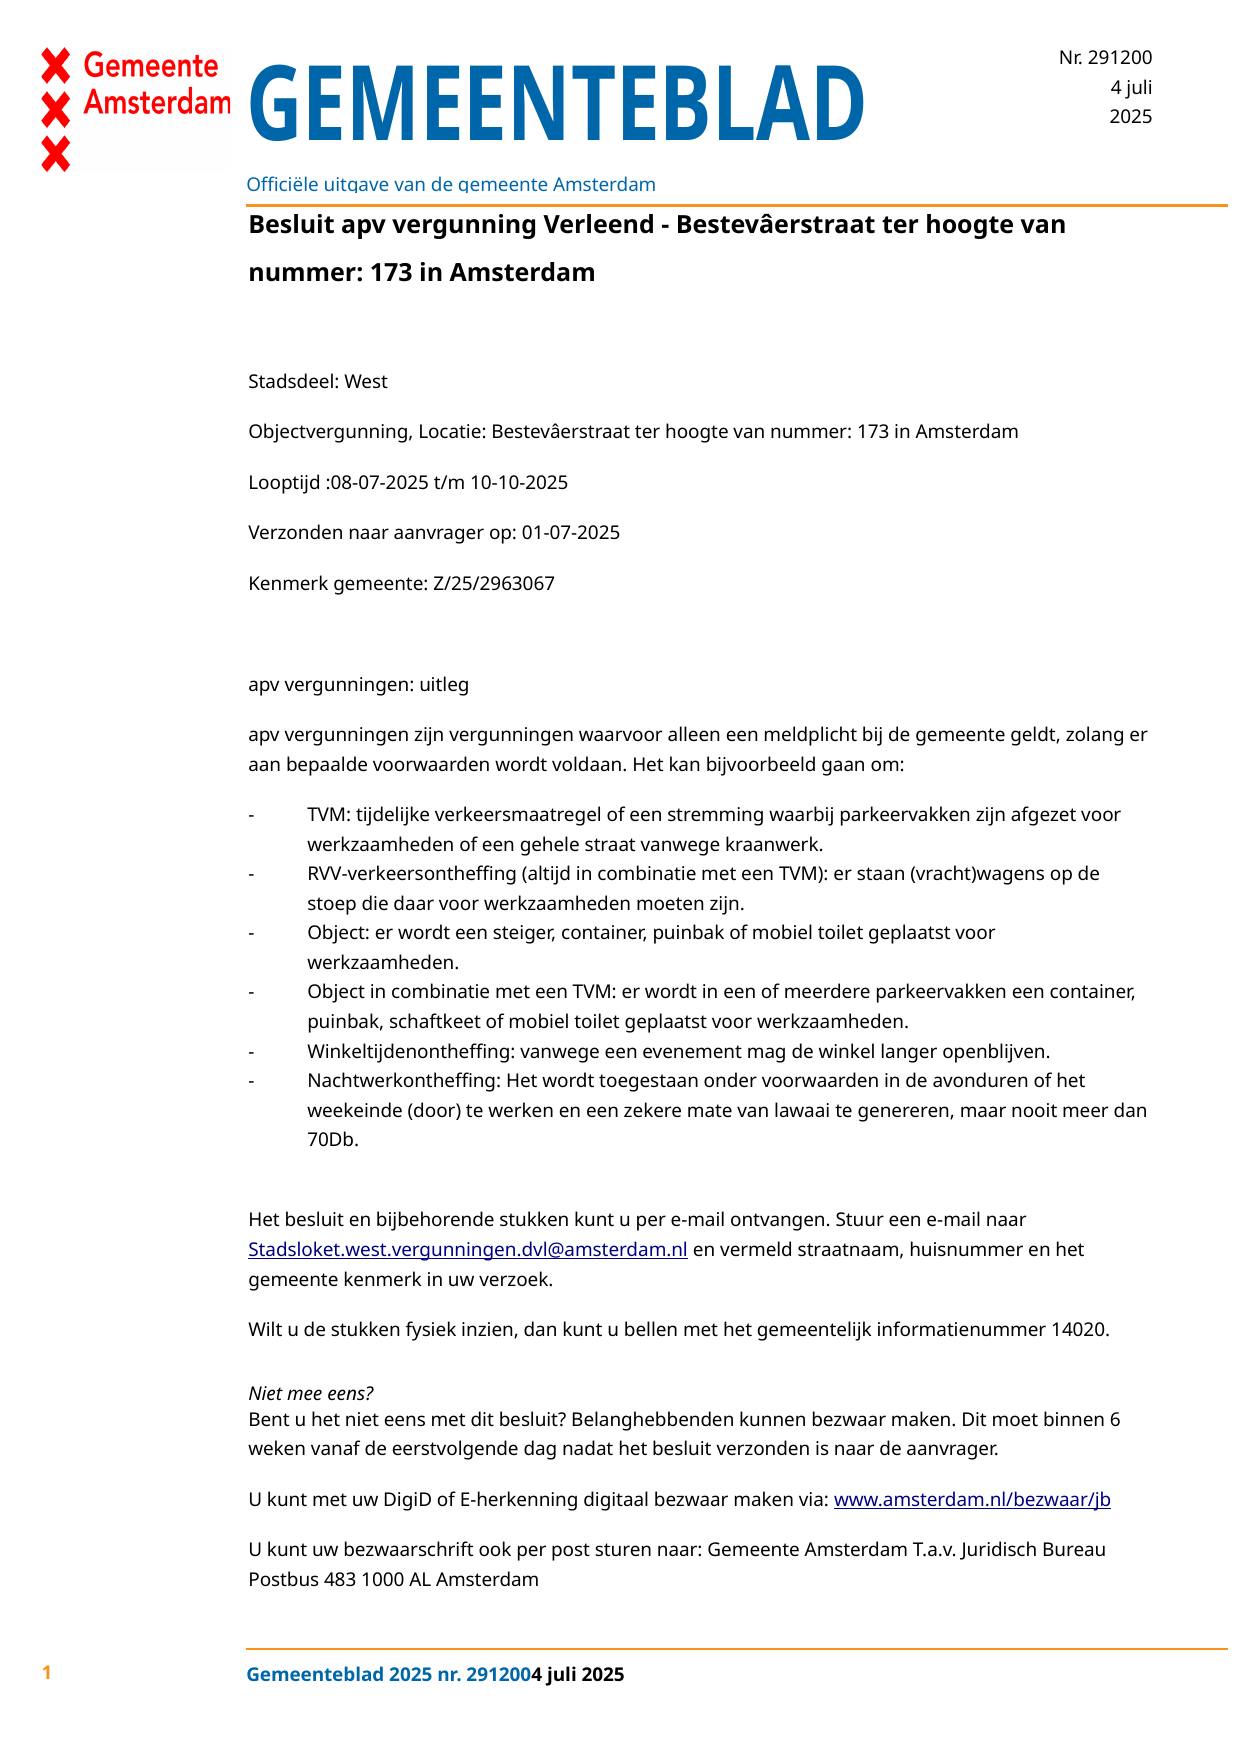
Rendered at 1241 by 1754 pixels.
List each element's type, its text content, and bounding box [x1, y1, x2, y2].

list Nachtwerkontheffing: Het wordt toegestaan onder voorwaarden in de avonduren of het weekeinde (door) te werken en een zekere mate van lawaai te genereren, maar nooit meer dan 70Db. [248, 1067, 1152, 1152]
text Niet mee eens? [248, 1380, 1152, 1406]
text apv vergunningen: uitleg [248, 671, 1152, 697]
text Besluit apv vergunning Verleend - Bestevâerstraat ter hoogte van nummer: 173 in Amsterdam [248, 207, 1152, 288]
text Het besluit en bijbehorende stukken kunt u per e-mail ontvangen. Stuur een e-mail naar Stadsloket.west.vergunningen.dvl@amsterdam.nl en vermeld straatnaam, huisnummer en het gemeente kenmerk in uw verzoek. [248, 1207, 1152, 1292]
text Wilt u de stukken fysiek inzien, dan kunt u bellen met het gemeentelijk informatienummer 14020. [248, 1316, 1152, 1342]
text U kunt uw bezwaarschrift ook per post sturen naar: Gemeente Amsterdam T.a.v. Juridisch Bureau Postbus 483 1000 AL Amsterdam [248, 1536, 1152, 1592]
text Kenmerk gemeente: Z/25/2963067 [248, 570, 1152, 596]
list RVV-verkeersontheffing (altijd in combinatie met een TVM): er staan (vracht)wagens op de stoep die daar voor werkzaamheden moeten zijn. [248, 860, 1152, 916]
picture [41, 47, 231, 172]
text apv vergunningen zijn vergunningen waarvoor alleen een meldplicht bij de gemeente geldt, zolang er aan bepaalde voorwaarden wordt voldaan. Het kan bijvoorbeeld gaan om: [248, 721, 1152, 777]
text Looptijd :08-07-2025 t/m 10-10-2025 [248, 469, 1152, 495]
text Bent u het niet eens met dit besluit? Belanghebbenden kunnen bezwaar maken. Dit moet binnen 6 weken vanaf de eerstvolgende dag nadat het besluit verzonden is naar de aanvrager. [248, 1406, 1152, 1461]
text U kunt met uw DigiD of E-herkenning digitaal bezwaar maken via: www.amsterdam.nl/bezwaar/jb [248, 1486, 1152, 1512]
list Object: er wordt een steiger, container, puinbak of mobiel toilet geplaatst voor werkzaamheden. [248, 919, 1152, 975]
text Objectvergunning, Locatie: Bestevâerstraat ter hoogte van nummer: 173 in Amsterdam [248, 419, 1152, 444]
text Verzonden naar aanvrager op: 01-07-2025 [248, 519, 1152, 545]
text Stadsdeel: West [248, 368, 1152, 394]
list TVM: tijdelijke verkeersmaatregel of een stremming waarbij parkeervakken zijn afgezet voor werkzaamheden of een gehele straat vanwege kraanwerk. [248, 801, 1152, 857]
list Winkeltijdenontheffing: vanwege een evenement mag de winkel langer openblijven. [248, 1038, 1152, 1064]
list Object in combinatie met een TVM: er wordt in een of meerdere parkeervakken een container, puinbak, schaftkeet of mobiel toilet geplaatst voor werkzaamheden. [248, 979, 1152, 1034]
